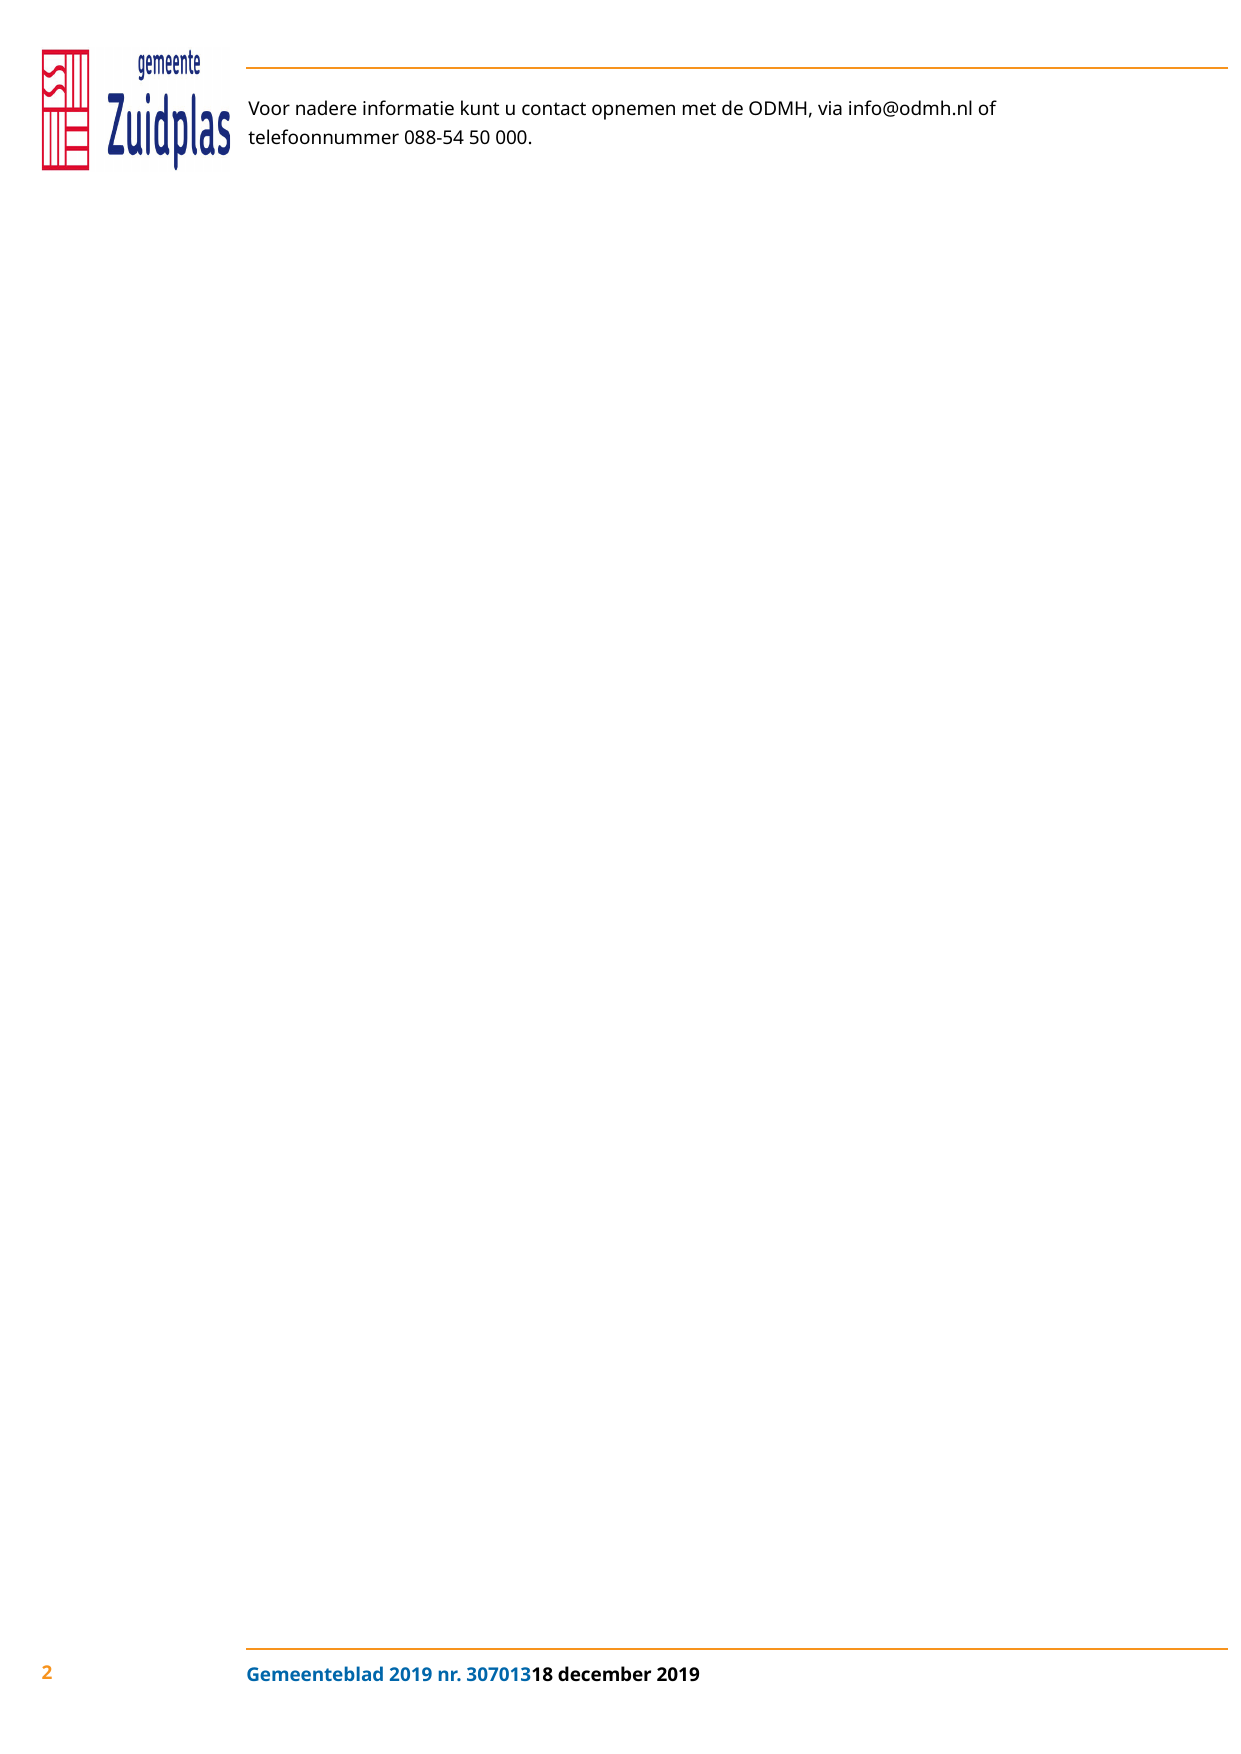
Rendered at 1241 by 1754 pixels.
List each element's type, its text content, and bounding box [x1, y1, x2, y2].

text Voor nadere informatie kunt u contact opnemen met de ODMH, via info@odmh.nl of telefoonnummer 088-54 50 000. [248, 95, 1152, 150]
picture [41, 47, 231, 172]
